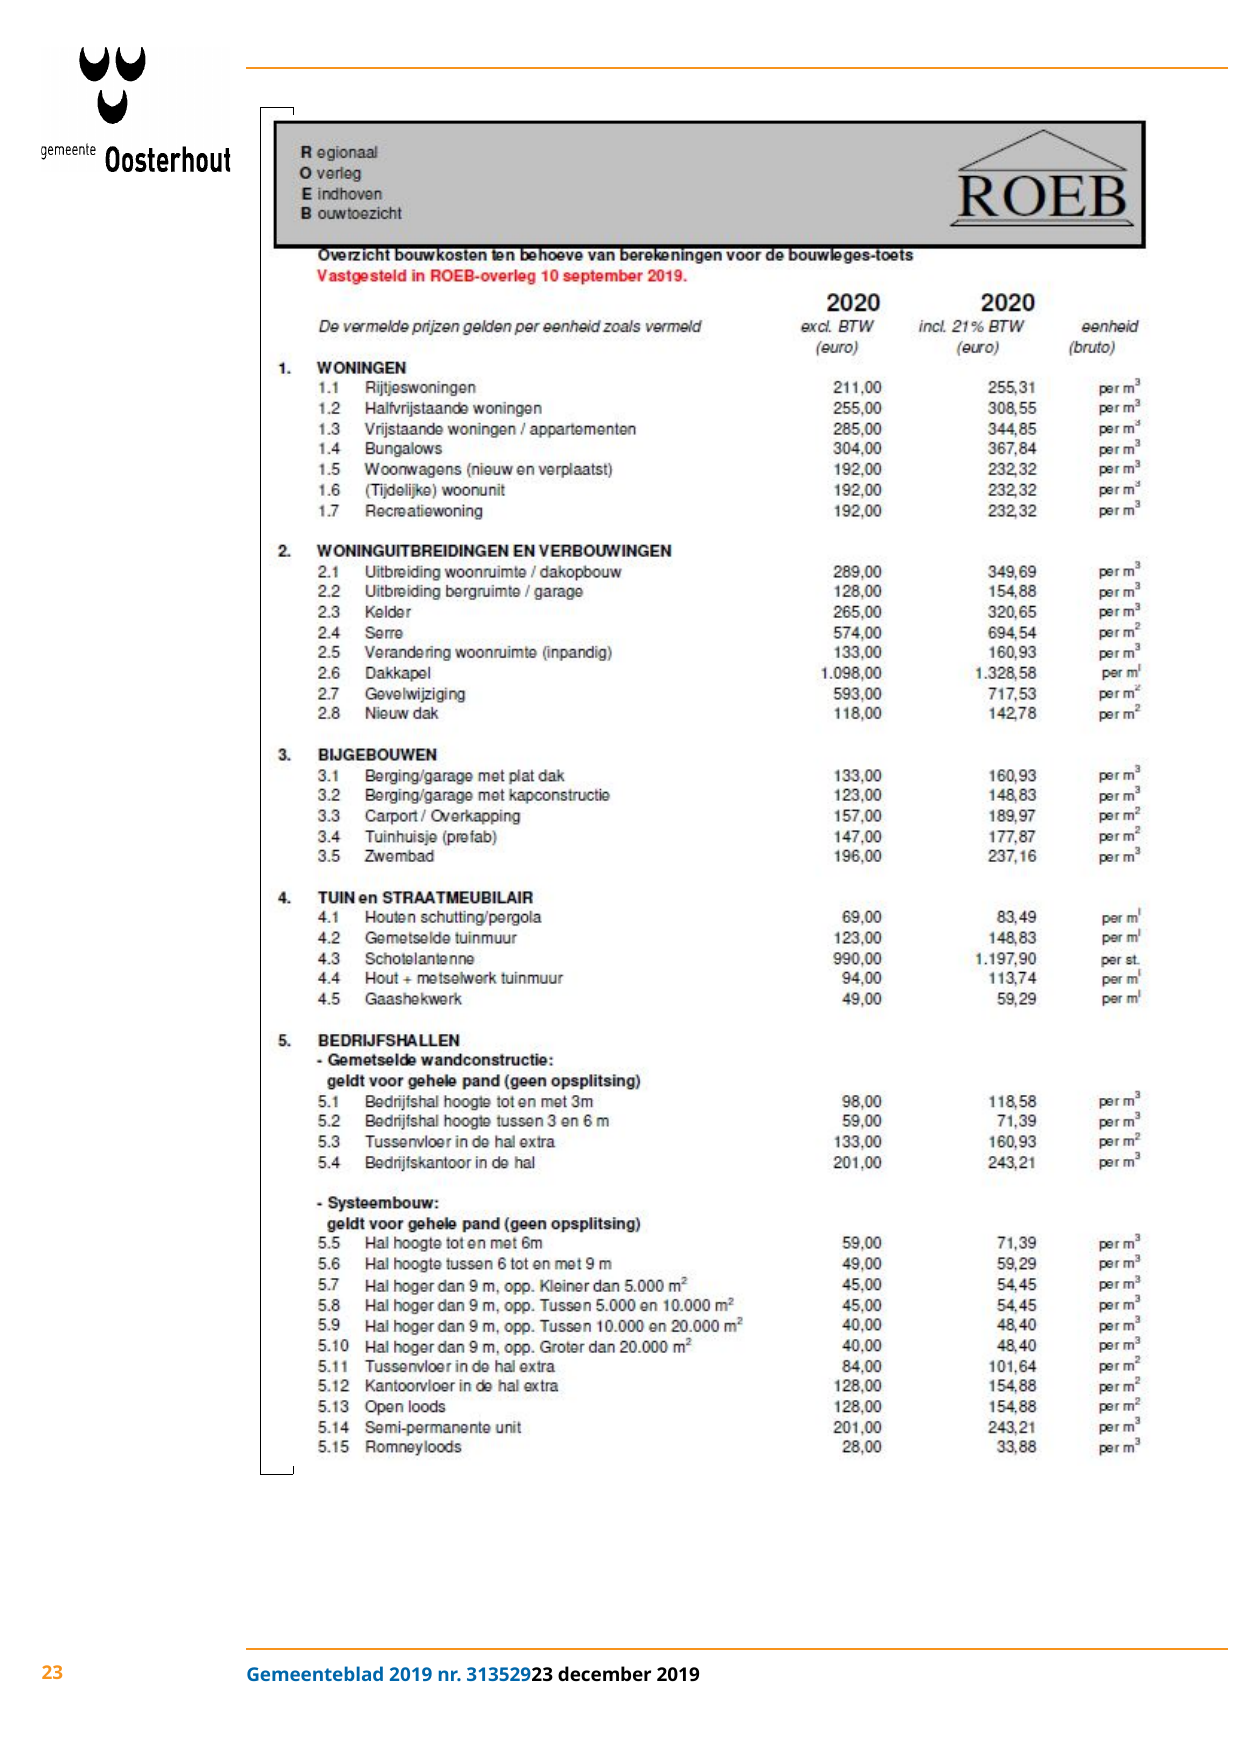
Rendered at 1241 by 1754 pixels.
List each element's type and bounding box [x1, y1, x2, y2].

picture [41, 47, 231, 172]
picture [268, 115, 1155, 1466]
